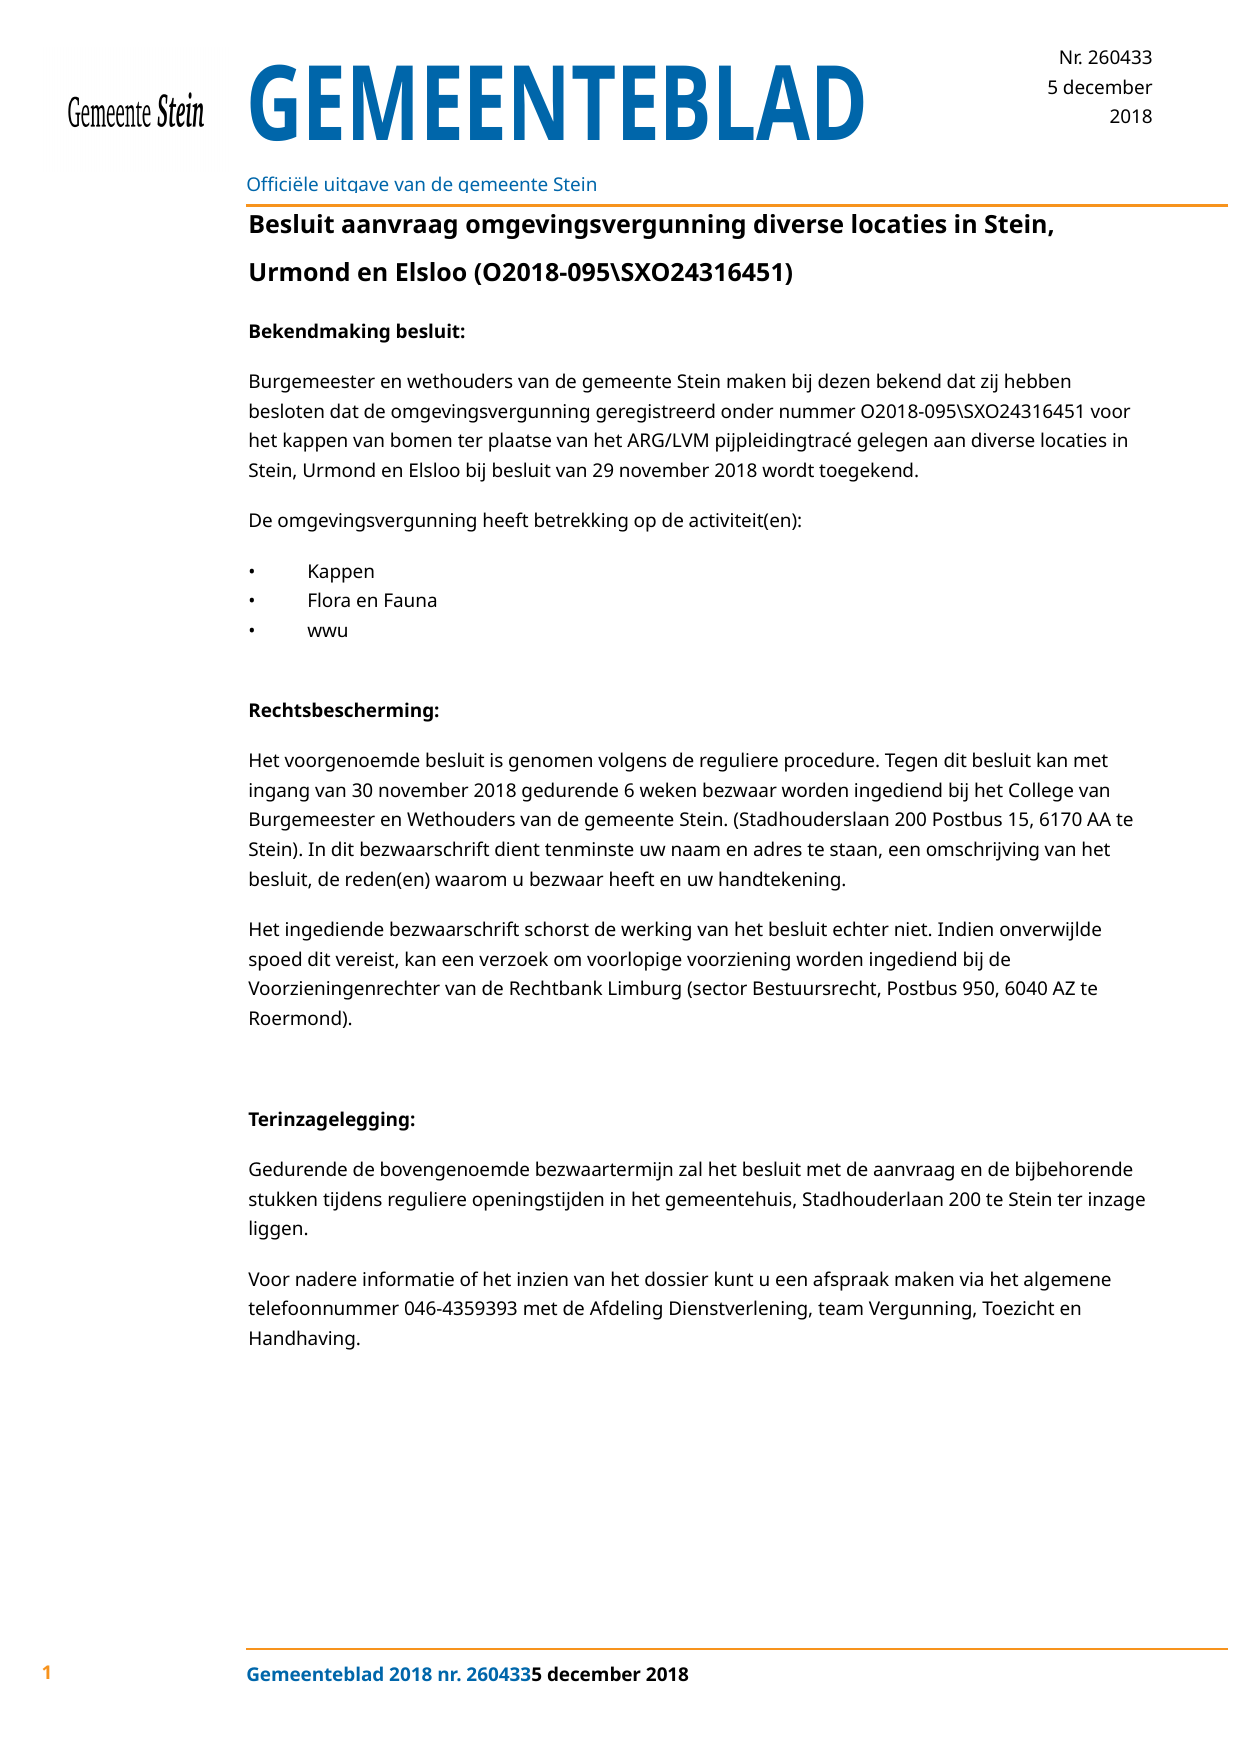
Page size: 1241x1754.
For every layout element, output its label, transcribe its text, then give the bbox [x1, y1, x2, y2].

list Flora en Fauna [248, 587, 1152, 613]
text Voor nadere informatie of het inzien van het dossier kunt u een afspraak maken via het algemene telefoonnummer 046-4359393 met de Afdeling Dienstverlening, team Vergunning, Toezicht en Handhaving. [248, 1266, 1152, 1351]
picture [41, 47, 231, 172]
text Het ingediende bezwaarschrift schorst de werking van het besluit echter niet. Indien onverwijlde spoed dit vereist, kan een verzoek om voorlopige voorziening worden ingediend bij de Voorzieningenrechter van de Rechtbank Limburg (sector Bestuursrecht, Postbus 950, 6040 AZ te Roermond). [248, 916, 1152, 1031]
text Terinzagelegging: [248, 1106, 1152, 1132]
text Besluit aanvraag omgevingsvergunning diverse locaties in Stein, Urmond en Elsloo (O2018-095\SXO24316451) [248, 207, 1152, 288]
list Kappen [248, 558, 1152, 584]
text Rechtsbescherming: [248, 697, 1152, 723]
list wwu [248, 617, 1152, 643]
text Gedurende de bovengenoemde bezwaartermijn zal het besluit met de aanvraag en de bijbehorende stukken tijdens reguliere openingstijden in het gemeentehuis, Stadhouderlaan 200 te Stein ter inzage liggen. [248, 1156, 1152, 1241]
text Bekendmaking besluit: [248, 318, 1152, 344]
text De omgevingsvergunning heeft betrekking op de activiteit(en): [248, 507, 1152, 533]
text Burgemeester en wethouders van de gemeente Stein maken bij dezen bekend dat zij hebben besloten dat de omgevingsvergunning geregistreerd onder nummer O2018-095\SXO24316451 voor het kappen van bomen ter plaatse van het ARG/LVM pijpleidingtracé gelegen aan diverse locaties in Stein, Urmond en Elsloo bij besluit van 29 november 2018 wordt toegekend. [248, 368, 1152, 483]
text Het voorgenoemde besluit is genomen volgens de reguliere procedure. Tegen dit besluit kan met ingang van 30 november 2018 gedurende 6 weken bezwaar worden ingediend bij het College van Burgemeester en Wethouders van de gemeente Stein. (Stadhouderslaan 200 Postbus 15, 6170 AA te Stein). In dit bezwaarschrift dient tenminste uw naam en adres te staan, een omschrijving van het besluit, de reden(en) waarom u bezwaar heeft en uw handtekening. [248, 747, 1152, 892]
